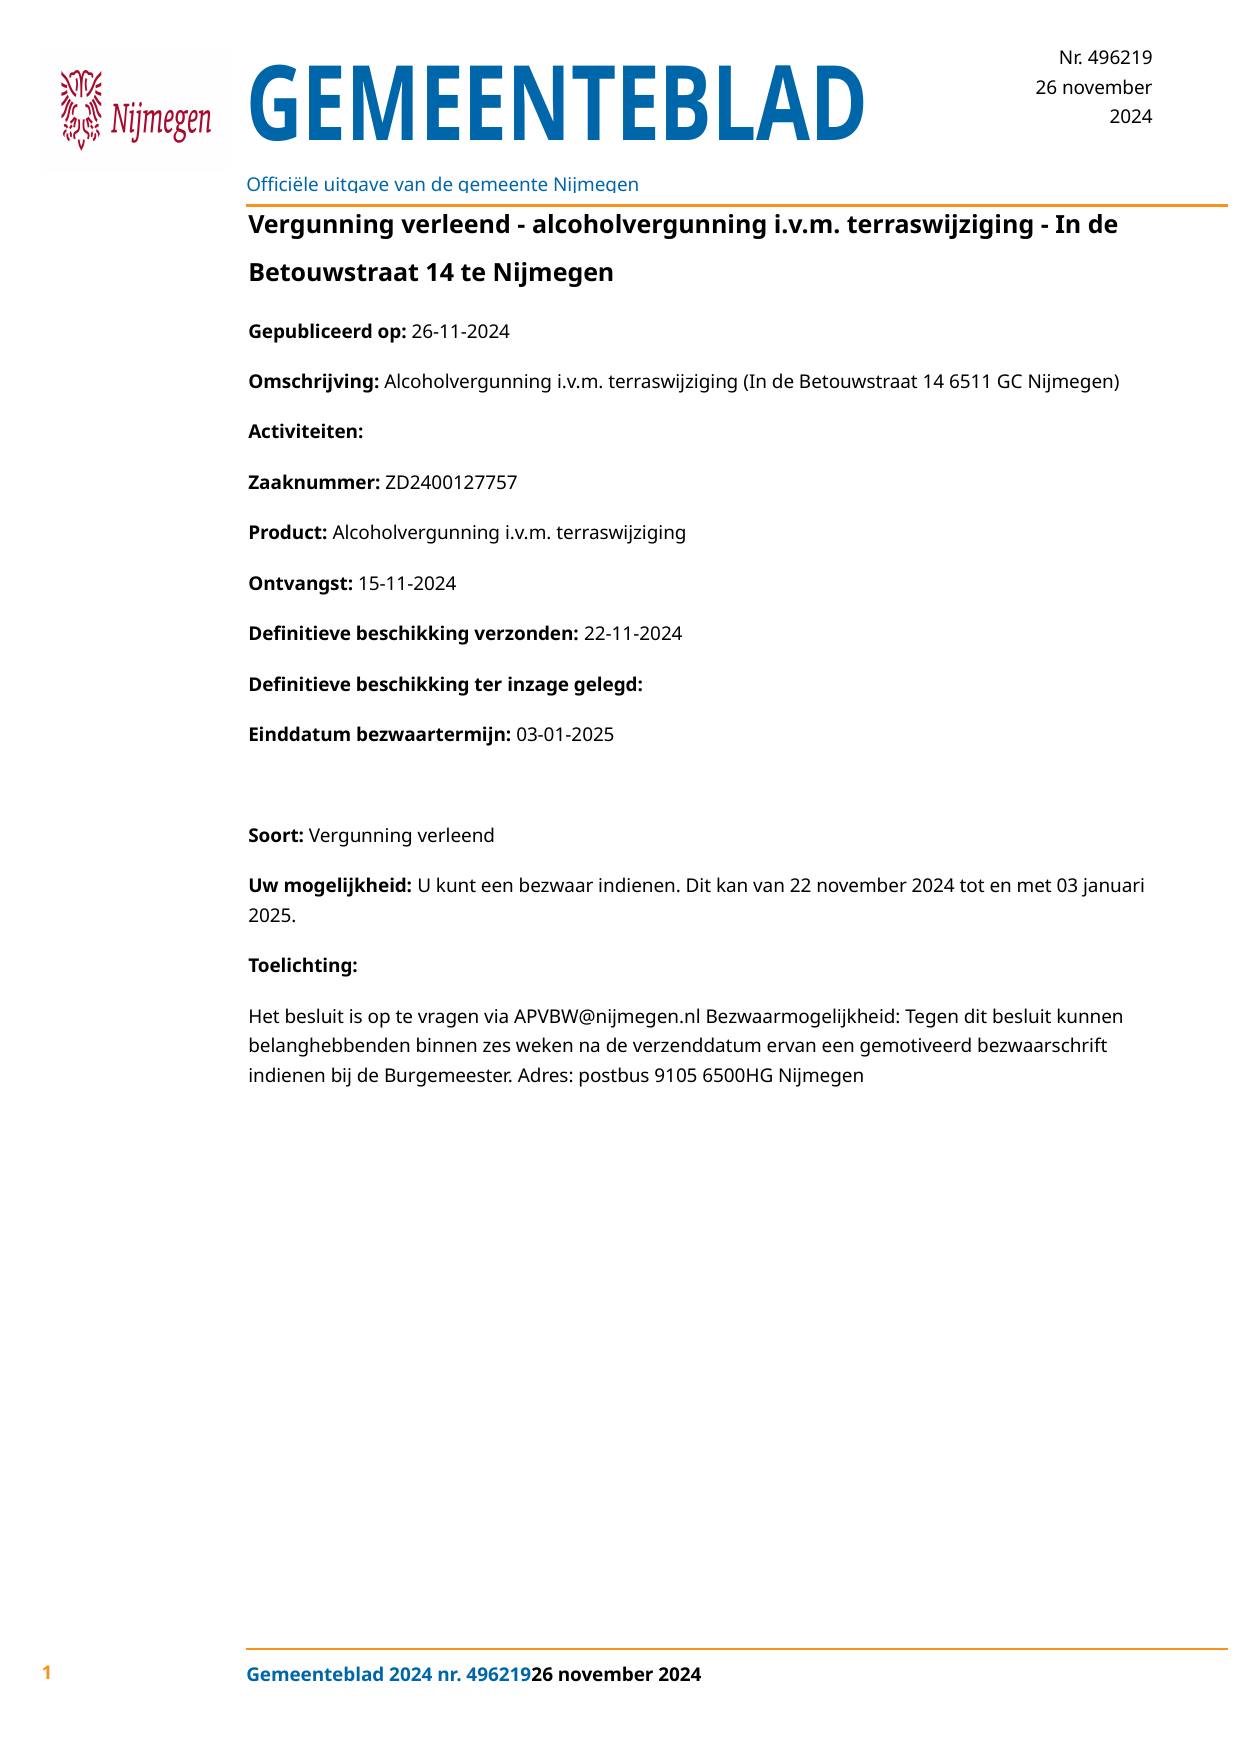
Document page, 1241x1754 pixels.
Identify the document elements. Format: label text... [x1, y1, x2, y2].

text Vergunning verleend - alcoholvergunning i.v.m. terraswijziging - In de Betouwstraat 14 te Nijmegen [248, 207, 1152, 288]
text Einddatum bezwaartermijn: 03-01-2025 [248, 721, 1152, 747]
text Soort: Vergunning verleend [248, 822, 1152, 848]
text Activiteiten: [248, 419, 1152, 444]
text Gepubliceerd op: 26-11-2024 [248, 318, 1152, 344]
text Definitieve beschikking ter inzage gelegd: [248, 671, 1152, 697]
text Toelichting: [248, 952, 1152, 978]
text Uw mogelijkheid: U kunt een bezwaar indienen. Dit kan van 22 november 2024 tot en met 03 januari 2025. [248, 872, 1152, 928]
picture [41, 47, 231, 172]
text Ontvangst: 15-11-2024 [248, 570, 1152, 596]
text Product: Alcoholvergunning i.v.m. terraswijziging [248, 519, 1152, 545]
text Definitieve beschikking verzonden: 22-11-2024 [248, 620, 1152, 646]
text Omschrijving: Alcoholvergunning i.v.m. terraswijziging (In de Betouwstraat 14 6511 GC Nijmegen) [248, 368, 1152, 394]
text Zaaknummer: ZD2400127757 [248, 469, 1152, 495]
text Het besluit is op te vragen via APVBW@nijmegen.nl Bezwaarmogelijkheid: Tegen dit besluit kunnen belanghebbenden binnen zes weken na de verzenddatum ervan een gemotiveerd bezwaarschrift indienen bij de Burgemeester. Adres: postbus 9105 6500HG Nijmegen [248, 1003, 1152, 1088]
